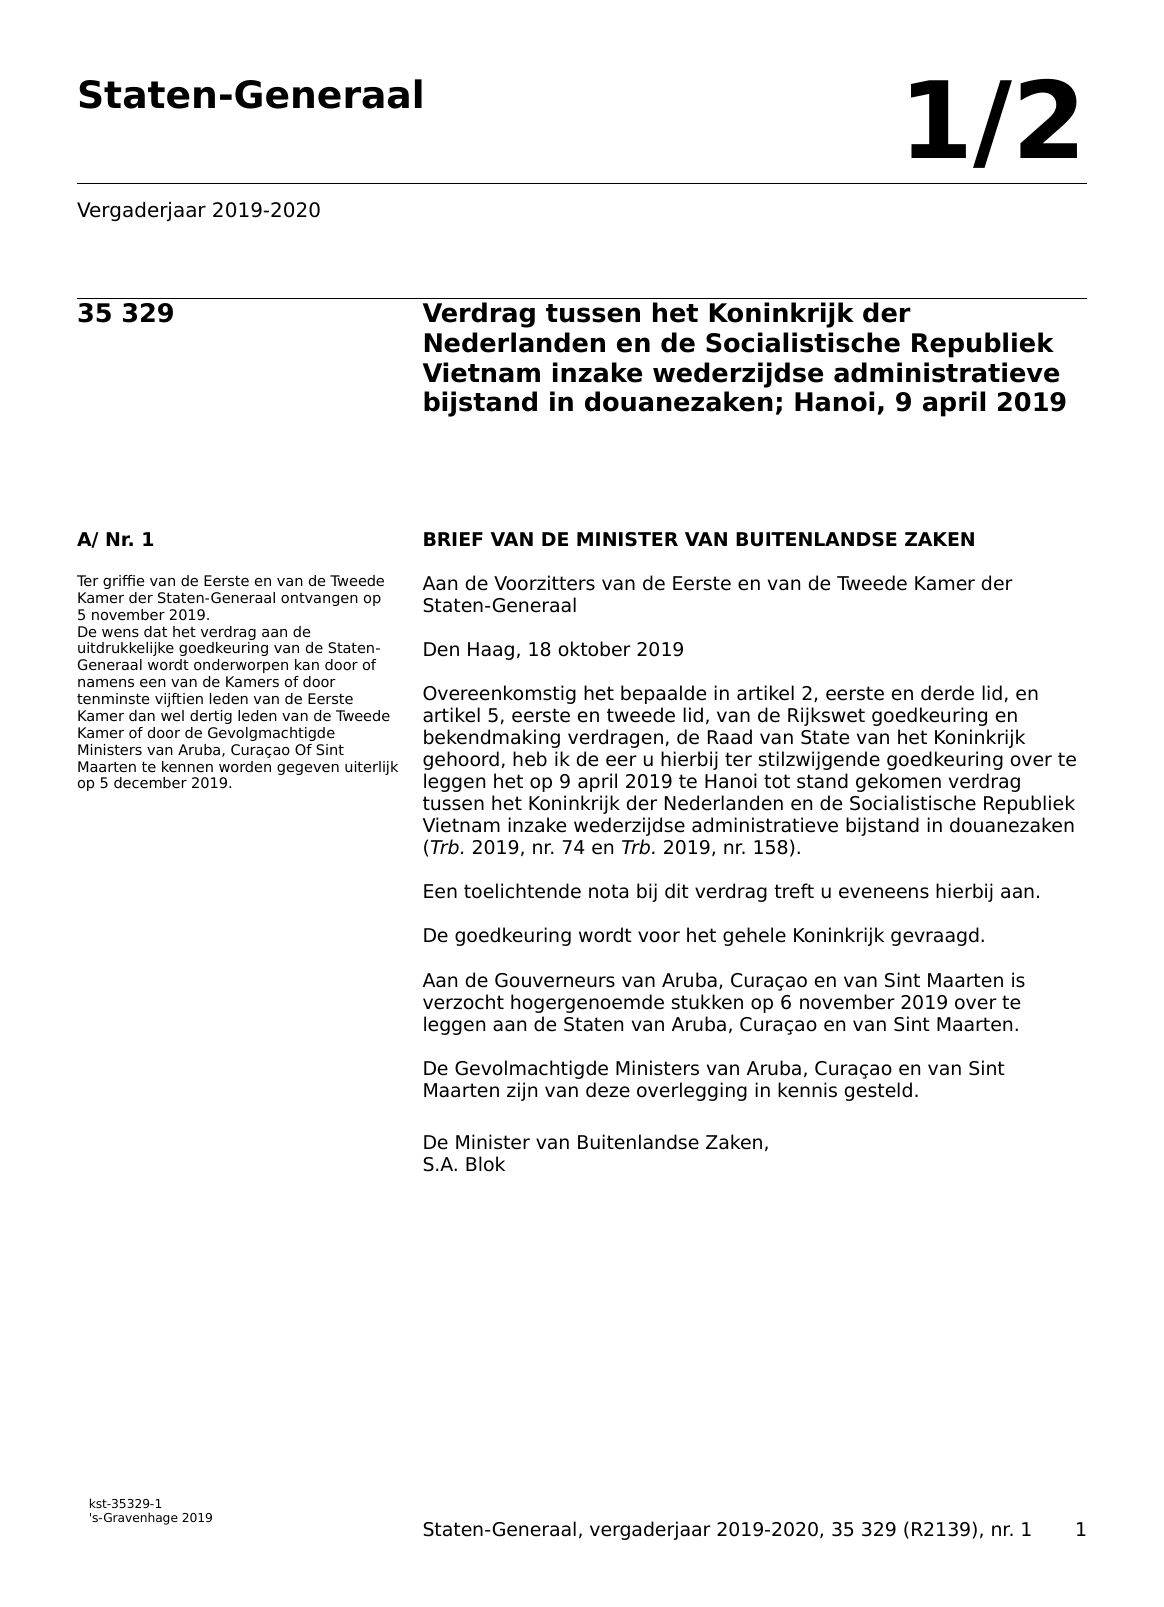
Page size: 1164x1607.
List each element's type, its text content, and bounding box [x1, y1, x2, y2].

text kst-35329-1 [88, 1497, 323, 1511]
text Een toelichtende nota bij dit verdrag treft u eveneens hierbij aan. [422, 881, 1087, 903]
text Aan de Gouverneurs van Aruba, Curaçao en van Sint Maarten is verzocht hogergenoemde stukken op 6 november 2019 over te leggen aan de Staten van Aruba, Curaçao en van Sint Maarten. [422, 969, 1087, 1036]
subtitle A/ Nr. 1 BRIEF VAN DE MINISTER VAN BUITENLANDSE ZAKEN [77, 529, 1087, 551]
text De Gevolmachtigde Ministers van Aruba, Curaçao en van Sint Maarten zijn van deze overlegging in kennis gesteld. [422, 1058, 1087, 1102]
subtitle 35 329 Verdrag tussen het Koninkrijk der Nederlanden en de Socialistische Republiek Vietnam inzake wederzijdse administratieve bijstand in douanezaken; Hanoi, 9 april 2019 [77, 299, 1087, 418]
text Den Haag, 18 oktober 2019 [422, 639, 1087, 661]
text Overeenkomstig het bepaalde in artikel 2, eerste en derde lid, en artikel 5, eerste en tweede lid, van de Rijkswet goedkeuring en bekendmaking verdragen, de Raad van State van het Koninkrijk gehoord, heb ik de eer u hierbij ter stilzwijgende goedkeuring over te leggen het op 9 april 2019 te Hanoi tot stand gekomen verdrag tussen het Koninkrijk der Nederlanden en de Socialistische Republiek Vietnam inzake wederzijdse administratieve bijstand in douanezaken (Trb. 2019, nr. 74 en Trb. 2019, nr. 158). [422, 683, 1087, 859]
text Ter griffie van de Eerste en van de Tweede Kamer der Staten-Generaal ontvangen op 5 november 2019. [77, 573, 399, 623]
text 's-Gravenhage 2019 [88, 1511, 323, 1525]
table_header 1/2 [886, 59, 1087, 183]
table_cell Vergaderjaar 2019-2020 [77, 184, 1087, 298]
text Aan de Voorzitters van de Eerste en van de Tweede Kamer der Staten-Generaal [422, 573, 1087, 617]
text De wens dat het verdrag aan de uitdrukkelijke goedkeuring van de Staten-Generaal wordt onderworpen kan door of namens een van de Kamers of door tenminste vijftien leden van de Eerste Kamer dan wel dertig leden van de Tweede Kamer of door de Gevolgmachtigde Ministers van Aruba, Curaçao Of Sint Maarten te kennen worden gegeven uiterlijk op 5 december 2019. [77, 623, 399, 792]
text De goedkeuring wordt voor het gehele Koninkrijk gevraagd. [422, 925, 1087, 947]
table_header Staten-Generaal [77, 59, 886, 183]
text De Minister van Buitenlandse Zaken, S.A. Blok [422, 1132, 1087, 1176]
